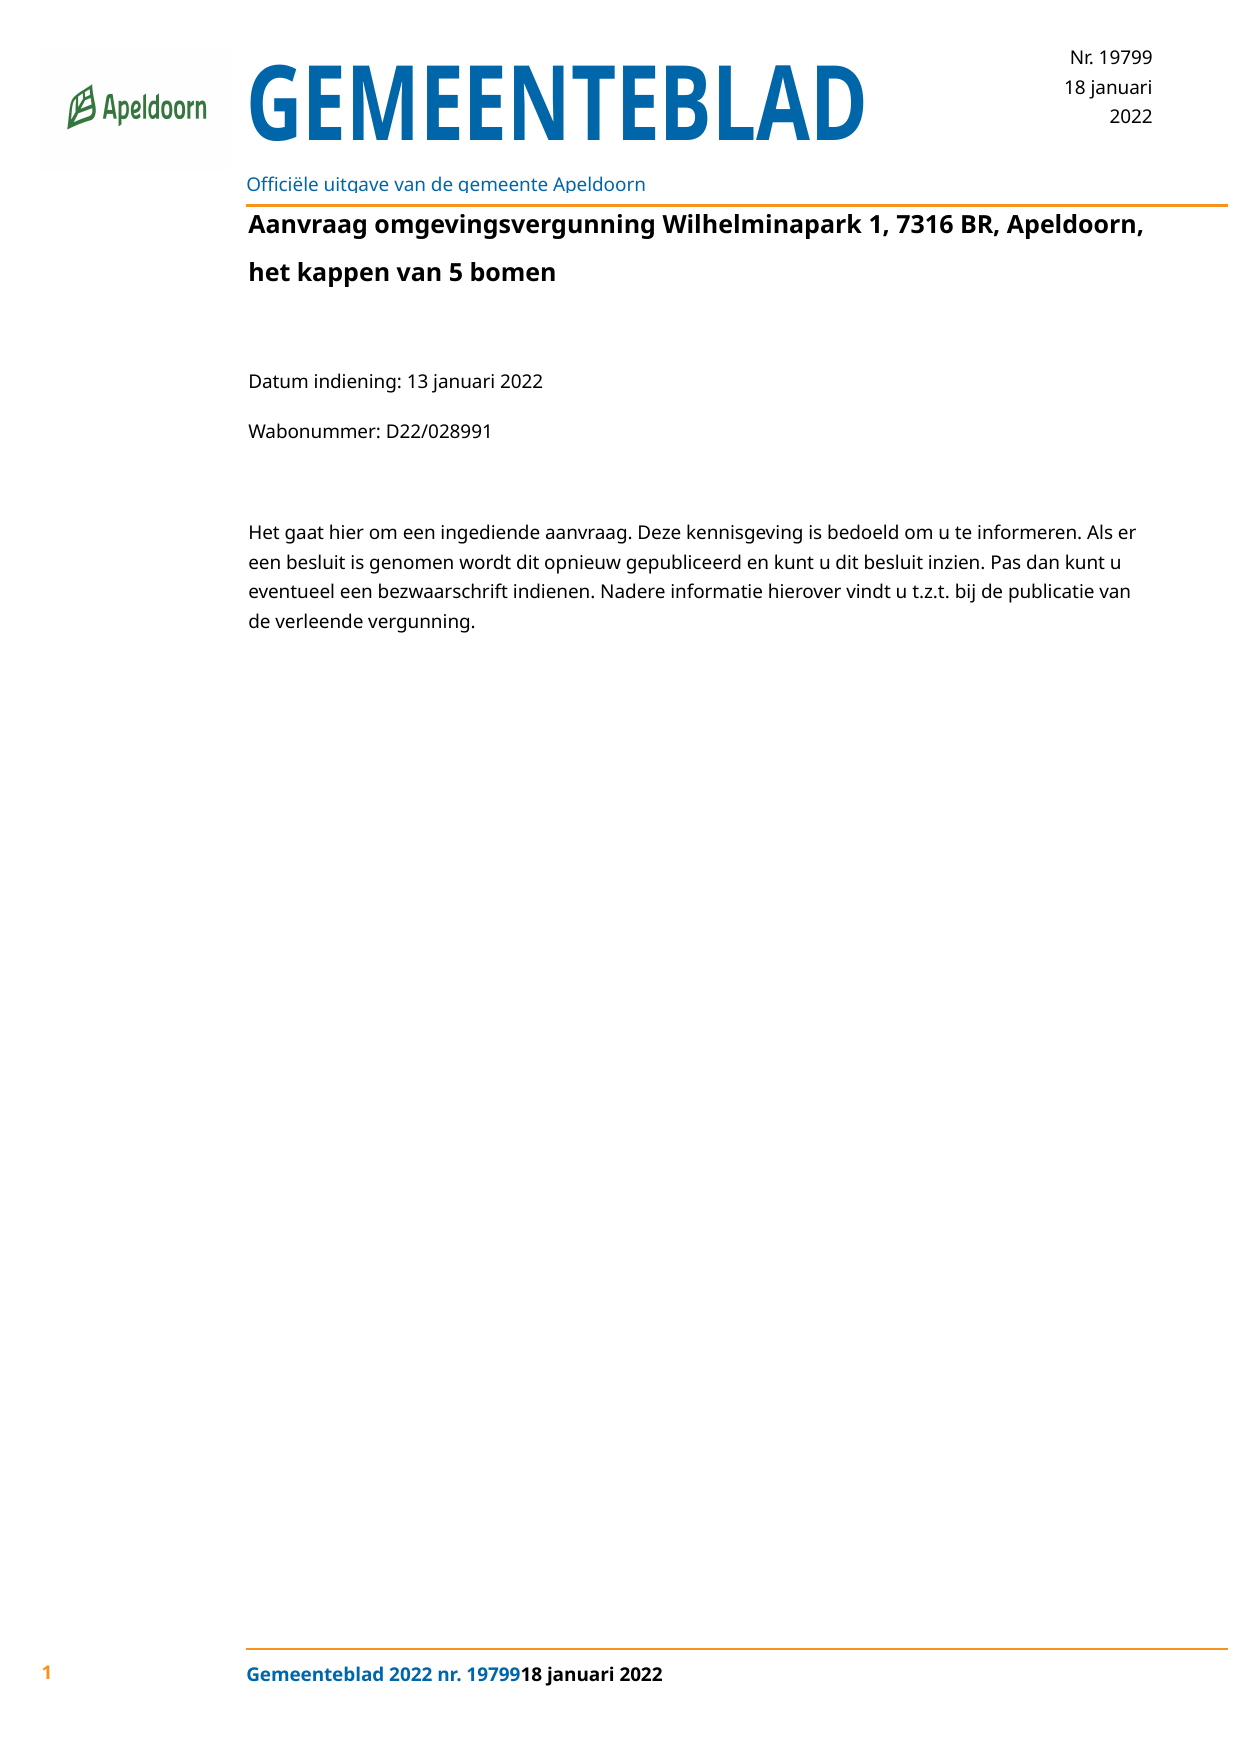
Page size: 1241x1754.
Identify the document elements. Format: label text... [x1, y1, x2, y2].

text Aanvraag omgevingsvergunning Wilhelminapark 1, 7316 BR, Apeldoorn, het kappen van 5 bomen [248, 207, 1152, 288]
text Datum indiening: 13 januari 2022 [248, 368, 1152, 394]
picture [41, 47, 231, 172]
text Het gaat hier om een ingediende aanvraag. Deze kennisgeving is bedoeld om u te informeren. Als er een besluit is genomen wordt dit opnieuw gepubliceerd en kunt u dit besluit inzien. Pas dan kunt u eventueel een bezwaarschrift indienen. Nadere informatie hierover vindt u t.z.t. bij de publicatie van de verleende vergunning. [248, 519, 1152, 634]
text Wabonummer: D22/028991 [248, 419, 1152, 444]
